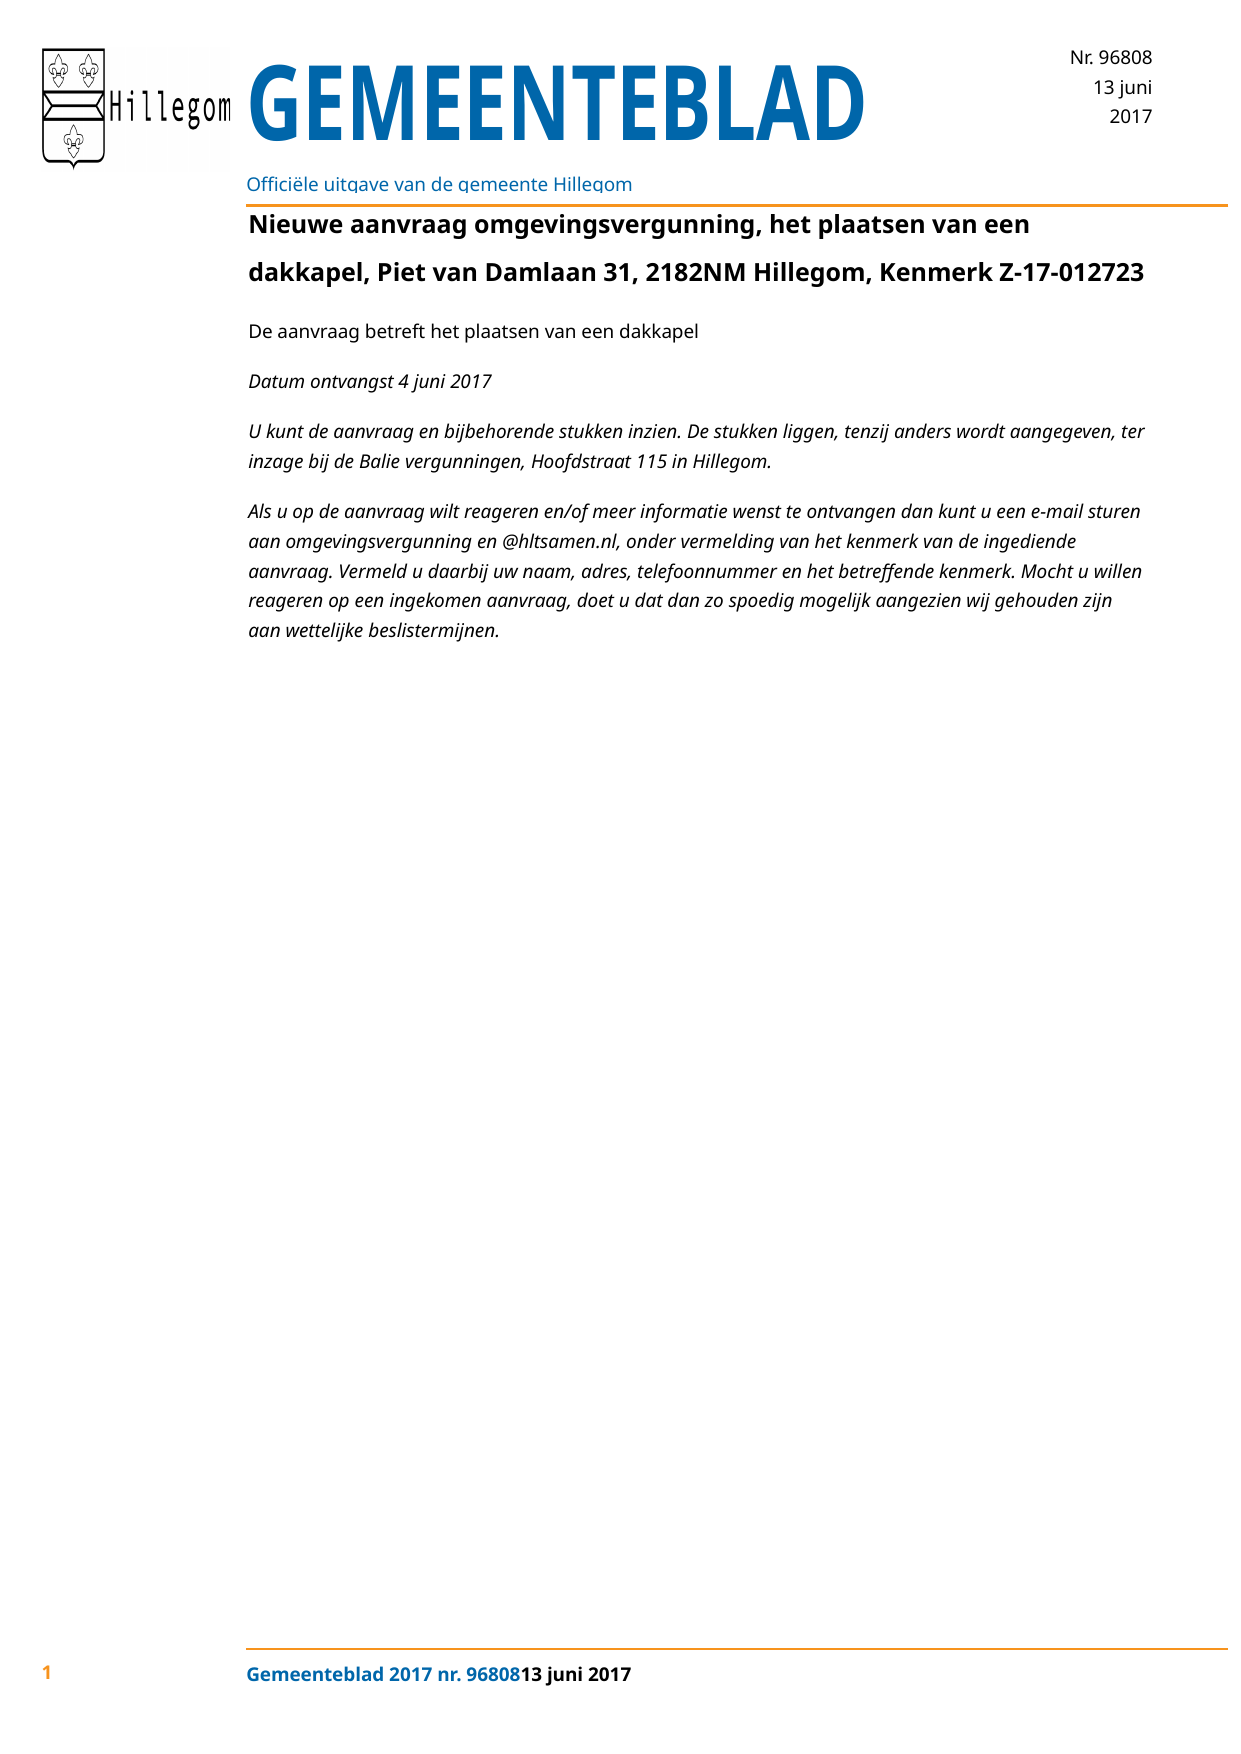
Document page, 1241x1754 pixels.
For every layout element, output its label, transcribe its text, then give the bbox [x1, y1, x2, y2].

picture [41, 47, 231, 172]
text De aanvraag betreft het plaatsen van een dakkapel [248, 318, 1152, 344]
text U kunt de aanvraag en bijbehorende stukken inzien. De stukken liggen, tenzij anders wordt aangegeven, ter inzage bij de Balie vergunningen, Hoofdstraat 115 in Hillegom. [248, 419, 1152, 474]
text Datum ontvangst 4 juni 2017 [248, 368, 1152, 394]
text Nieuwe aanvraag omgevingsvergunning, het plaatsen van een dakkapel, Piet van Damlaan 31, 2182NM Hillegom, Kenmerk Z-17-012723 [248, 207, 1152, 288]
text Als u op de aanvraag wilt reageren en/of meer informatie wenst te ontvangen dan kunt u een e-mail sturen aan omgevingsvergunning en @hltsamen.nl, onder vermelding van het kenmerk van de ingediende aanvraag. Vermeld u daarbij uw naam, adres, telefoonnummer en het betreffende kenmerk. Mocht u willen reageren op een ingekomen aanvraag, doet u dat dan zo spoedig mogelijk aangezien wij gehouden zijn aan wettelijke beslistermijnen. [248, 499, 1152, 643]
